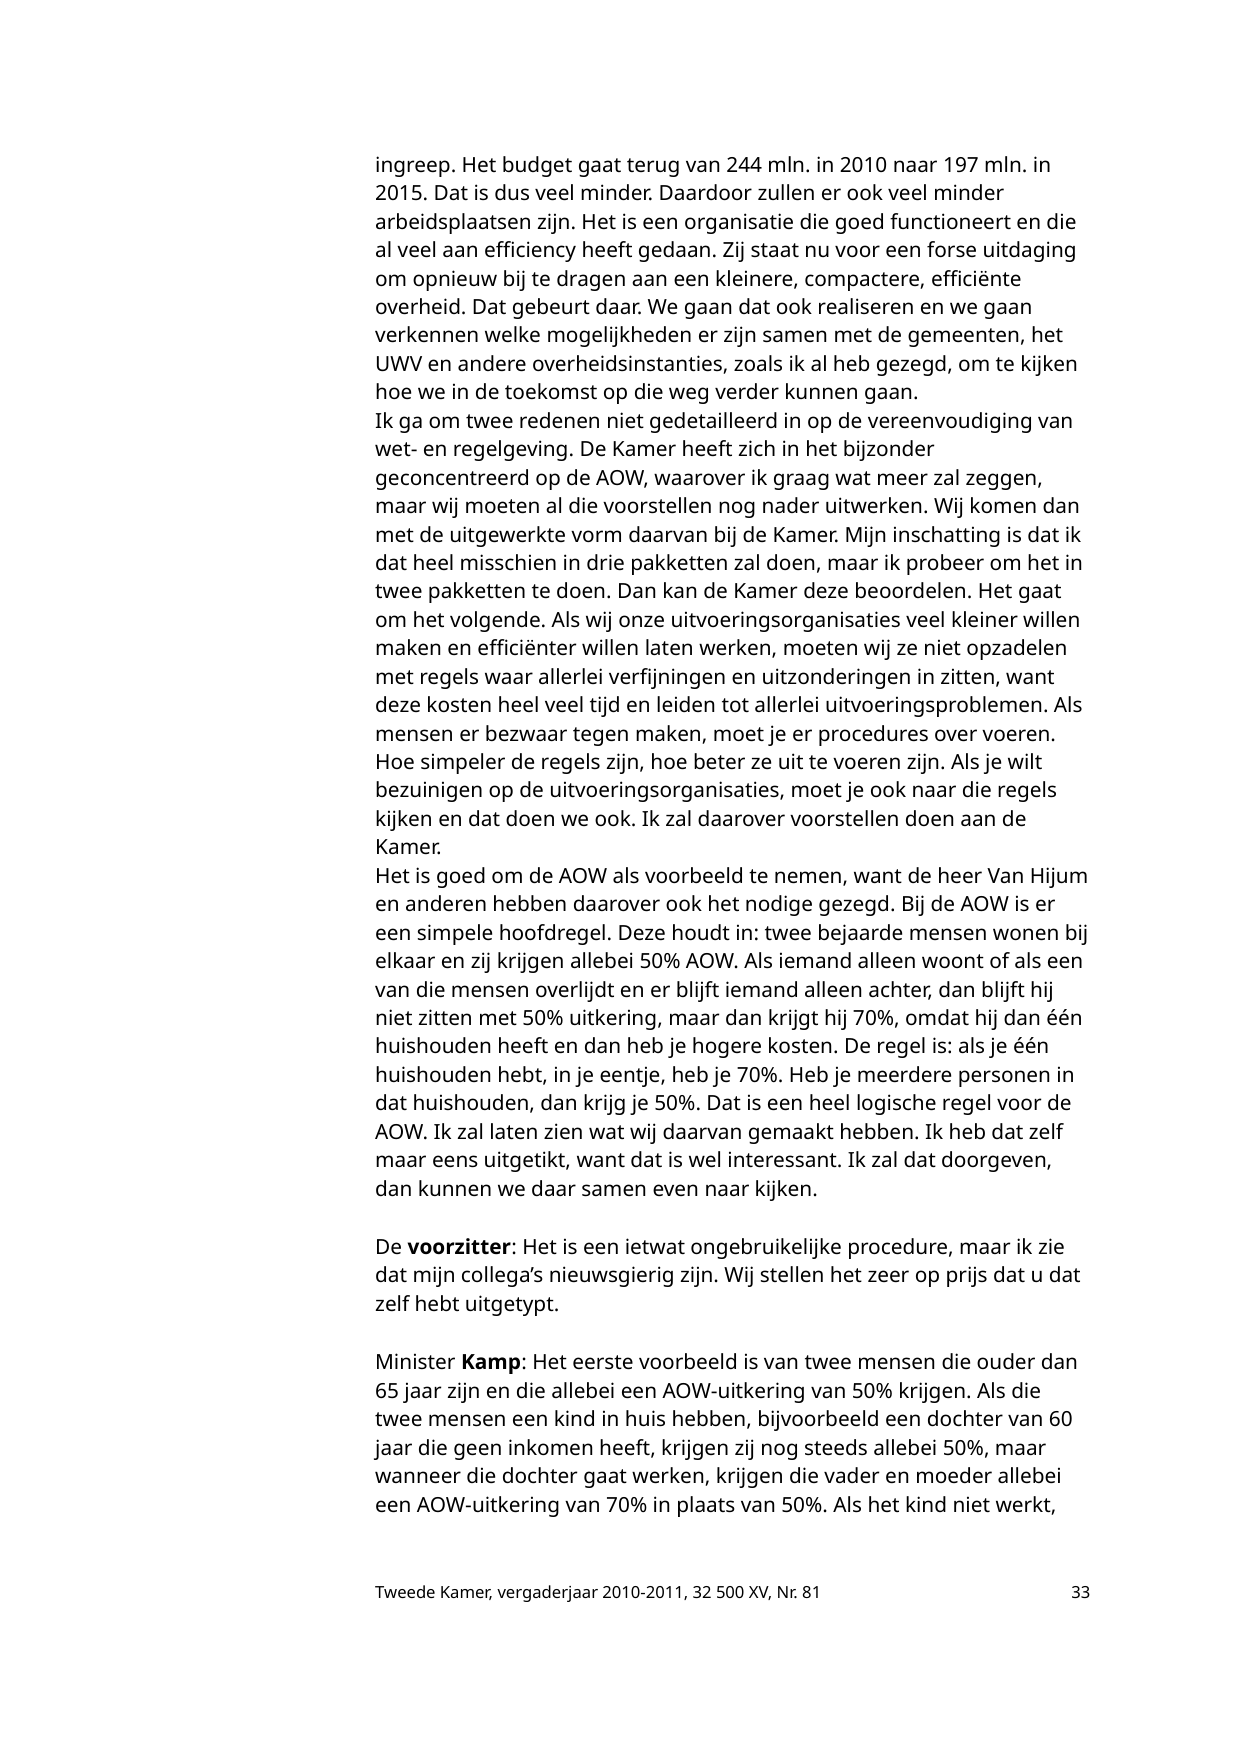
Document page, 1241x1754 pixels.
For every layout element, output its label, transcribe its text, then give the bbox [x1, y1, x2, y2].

text De voorzitter: Het is een ietwat ongebruikelijke procedure, maar ik zie dat mijn collega’s nieuwsgierig zijn. Wij stellen het zeer op prijs dat u dat zelf hebt uitgetypt. [375, 1232, 1090, 1317]
text Minister Kamp: Het eerste voorbeeld is van twee mensen die ouder dan 65 jaar zijn en die allebei een AOW-uitkering van 50% krijgen. Als die twee mensen een kind in huis hebben, bijvoorbeeld een dochter van 60 jaar die geen inkomen heeft, krijgen zij nog steeds allebei 50%, maar wanneer die dochter gaat werken, krijgen die vader en moeder allebei een AOW-uitkering van 70% in plaats van 50%. Als het kind niet werkt, [375, 1347, 1090, 1518]
text ingreep. Het budget gaat terug van 244 mln. in 2010 naar 197 mln. in 2015. Dat is dus veel minder. Daardoor zullen er ook veel minder arbeidsplaatsen zijn. Het is een organisatie die goed functioneert en die al veel aan efficiency heeft gedaan. Zij staat nu voor een forse uitdaging om opnieuw bij te dragen aan een kleinere, compactere, efficiënte overheid. Dat gebeurt daar. We gaan dat ook realiseren en we gaan verkennen welke mogelijkheden er zijn samen met de gemeenten, het UWV en andere overheidsinstanties, zoals ik al heb gezegd, om te kijken hoe we in de toekomst op die weg verder kunnen gaan. [375, 150, 1090, 406]
text Het is goed om de AOW als voorbeeld te nemen, want de heer Van Hijum en anderen hebben daarover ook het nodige gezegd. Bij de AOW is er een simpele hoofdregel. Deze houdt in: twee bejaarde mensen wonen bij elkaar en zij krijgen allebei 50% AOW. Als iemand alleen woont of als een van die mensen overlijdt en er blijft iemand alleen achter, dan blijft hij niet zitten met 50% uitkering, maar dan krijgt hij 70%, omdat hij dan één huishouden heeft en dan heb je hogere kosten. De regel is: als je één huishouden hebt, in je eentje, heb je 70%. Heb je meerdere personen in dat huishouden, dan krijg je 50%. Dat is een heel logische regel voor de AOW. Ik zal laten zien wat wij daarvan gemaakt hebben. Ik heb dat zelf maar eens uitgetikt, want dat is wel interessant. Ik zal dat doorgeven, dan kunnen we daar samen even naar kijken. [375, 861, 1090, 1202]
text Ik ga om twee redenen niet gedetailleerd in op de vereenvoudiging van wet- en regelgeving. De Kamer heeft zich in het bijzonder geconcentreerd op de AOW, waarover ik graag wat meer zal zeggen, maar wij moeten al die voorstellen nog nader uitwerken. Wij komen dan met de uitgewerkte vorm daarvan bij de Kamer. Mijn inschatting is dat ik dat heel misschien in drie pakketten zal doen, maar ik probeer om het in twee pakketten te doen. Dan kan de Kamer deze beoordelen. Het gaat om het volgende. Als wij onze uitvoeringsorganisaties veel kleiner willen maken en efficiënter willen laten werken, moeten wij ze niet opzadelen met regels waar allerlei verfijningen en uitzonderingen in zitten, want deze kosten heel veel tijd en leiden tot allerlei uitvoeringsproblemen. Als mensen er bezwaar tegen maken, moet je er procedures over voeren. Hoe simpeler de regels zijn, hoe beter ze uit te voeren zijn. Als je wilt bezuinigen op de uitvoeringsorganisaties, moet je ook naar die regels kijken en dat doen we ook. Ik zal daarover voorstellen doen aan de Kamer. [375, 406, 1090, 861]
